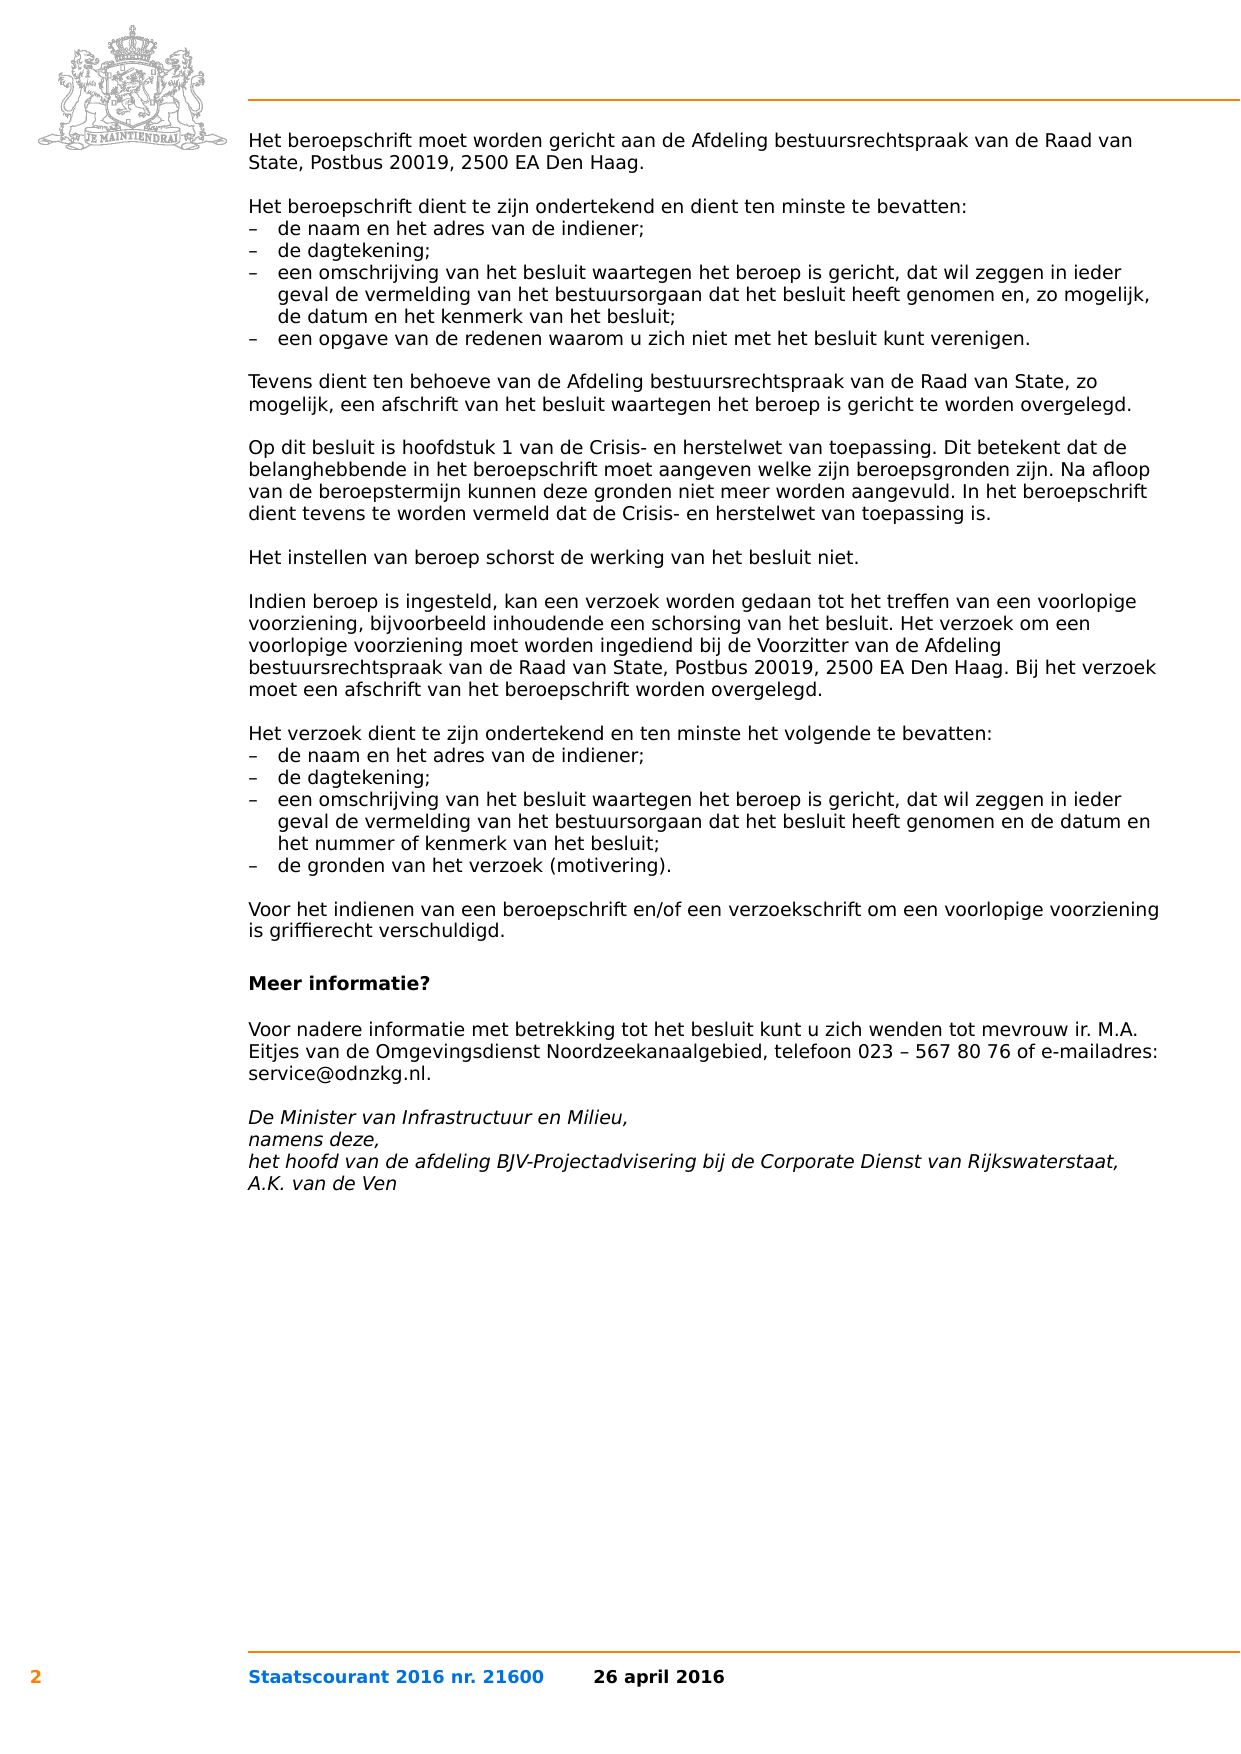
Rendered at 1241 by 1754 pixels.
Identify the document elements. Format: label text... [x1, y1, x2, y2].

text De Minister van Infrastructuur en Milieu, namens deze, het hoofd van de afdeling BJV-Projectadvisering bij de Corporate Dienst van Rijkswaterstaat, A.K. van de Ven [248, 1107, 1163, 1195]
text – een omschrijving van het besluit waartegen het beroep is gericht, dat wil zeggen in ieder geval de vermelding van het bestuursorgaan dat het besluit heeft genomen en, zo mogelijk, de datum en het kenmerk van het besluit; [248, 262, 1163, 328]
text Het beroepschrift moet worden gericht aan de Afdeling bestuursrechtspraak van de Raad van State, Postbus 20019, 2500 EA Den Haag. [248, 130, 1163, 174]
text Voor nadere informatie met betrekking tot het besluit kunt u zich wenden tot mevrouw ir. M.A. Eitjes van de Omgevingsdienst Noordzeekanaalgebied, telefoon 023 – 567 80 76 of e-mailadres: service@odnzkg.nl. [248, 1019, 1163, 1085]
text – de dagtekening; [248, 767, 1163, 789]
text – een opgave van de redenen waarom u zich niet met het besluit kunt verenigen. [248, 328, 1163, 349]
subtitle Meer informatie? [248, 972, 1163, 994]
text Voor het indienen van een beroepschrift en/of een verzoekschrift om een voorlopige voorziening is griffierecht verschuldigd. [248, 898, 1163, 942]
text Op dit besluit is hoofdstuk 1 van de Crisis- en herstelwet van toepassing. Dit betekent dat de belanghebbende in het beroepschrift moet aangeven welke zijn beroepsgronden zijn. Na afloop van de beroepstermijn kunnen deze gronden niet meer worden aangevuld. In het beroepschrift dient tevens te worden vermeld dat de Crisis- en herstelwet van toepassing is. [248, 437, 1163, 525]
text – de gronden van het verzoek (motivering). [248, 854, 1163, 877]
text Tevens dient ten behoeve van de Afdeling bestuursrechtspraak van de Raad van State, zo mogelijk, een afschrift van het besluit waartegen het beroep is gericht te worden overgelegd. [248, 371, 1163, 415]
picture [38, 25, 227, 150]
text – de dagtekening; [248, 240, 1163, 262]
text – een omschrijving van het besluit waartegen het beroep is gericht, dat wil zeggen in ieder geval de vermelding van het bestuursorgaan dat het besluit heeft genomen en de datum en het nummer of kenmerk van het besluit; [248, 789, 1163, 854]
text – de naam en het adres van de indiener; [248, 745, 1163, 767]
text Indien beroep is ingesteld, kan een verzoek worden gedaan tot het treffen van een voorlopige voorziening, bijvoorbeeld inhoudende een schorsing van het besluit. Het verzoek om een voorlopige voorziening moet worden ingediend bij de Voorzitter van de Afdeling bestuursrechtspraak van de Raad van State, Postbus 20019, 2500 EA Den Haag. Bij het verzoek moet een afschrift van het beroepschrift worden overgelegd. [248, 591, 1163, 701]
text – de naam en het adres van de indiener; [248, 218, 1163, 240]
text Het beroepschrift dient te zijn ondertekend en dient ten minste te bevatten: [248, 196, 1163, 218]
text Het verzoek dient te zijn ondertekend en ten minste het volgende te bevatten: [248, 723, 1163, 745]
text Het instellen van beroep schorst de werking van het besluit niet. [248, 547, 1163, 569]
